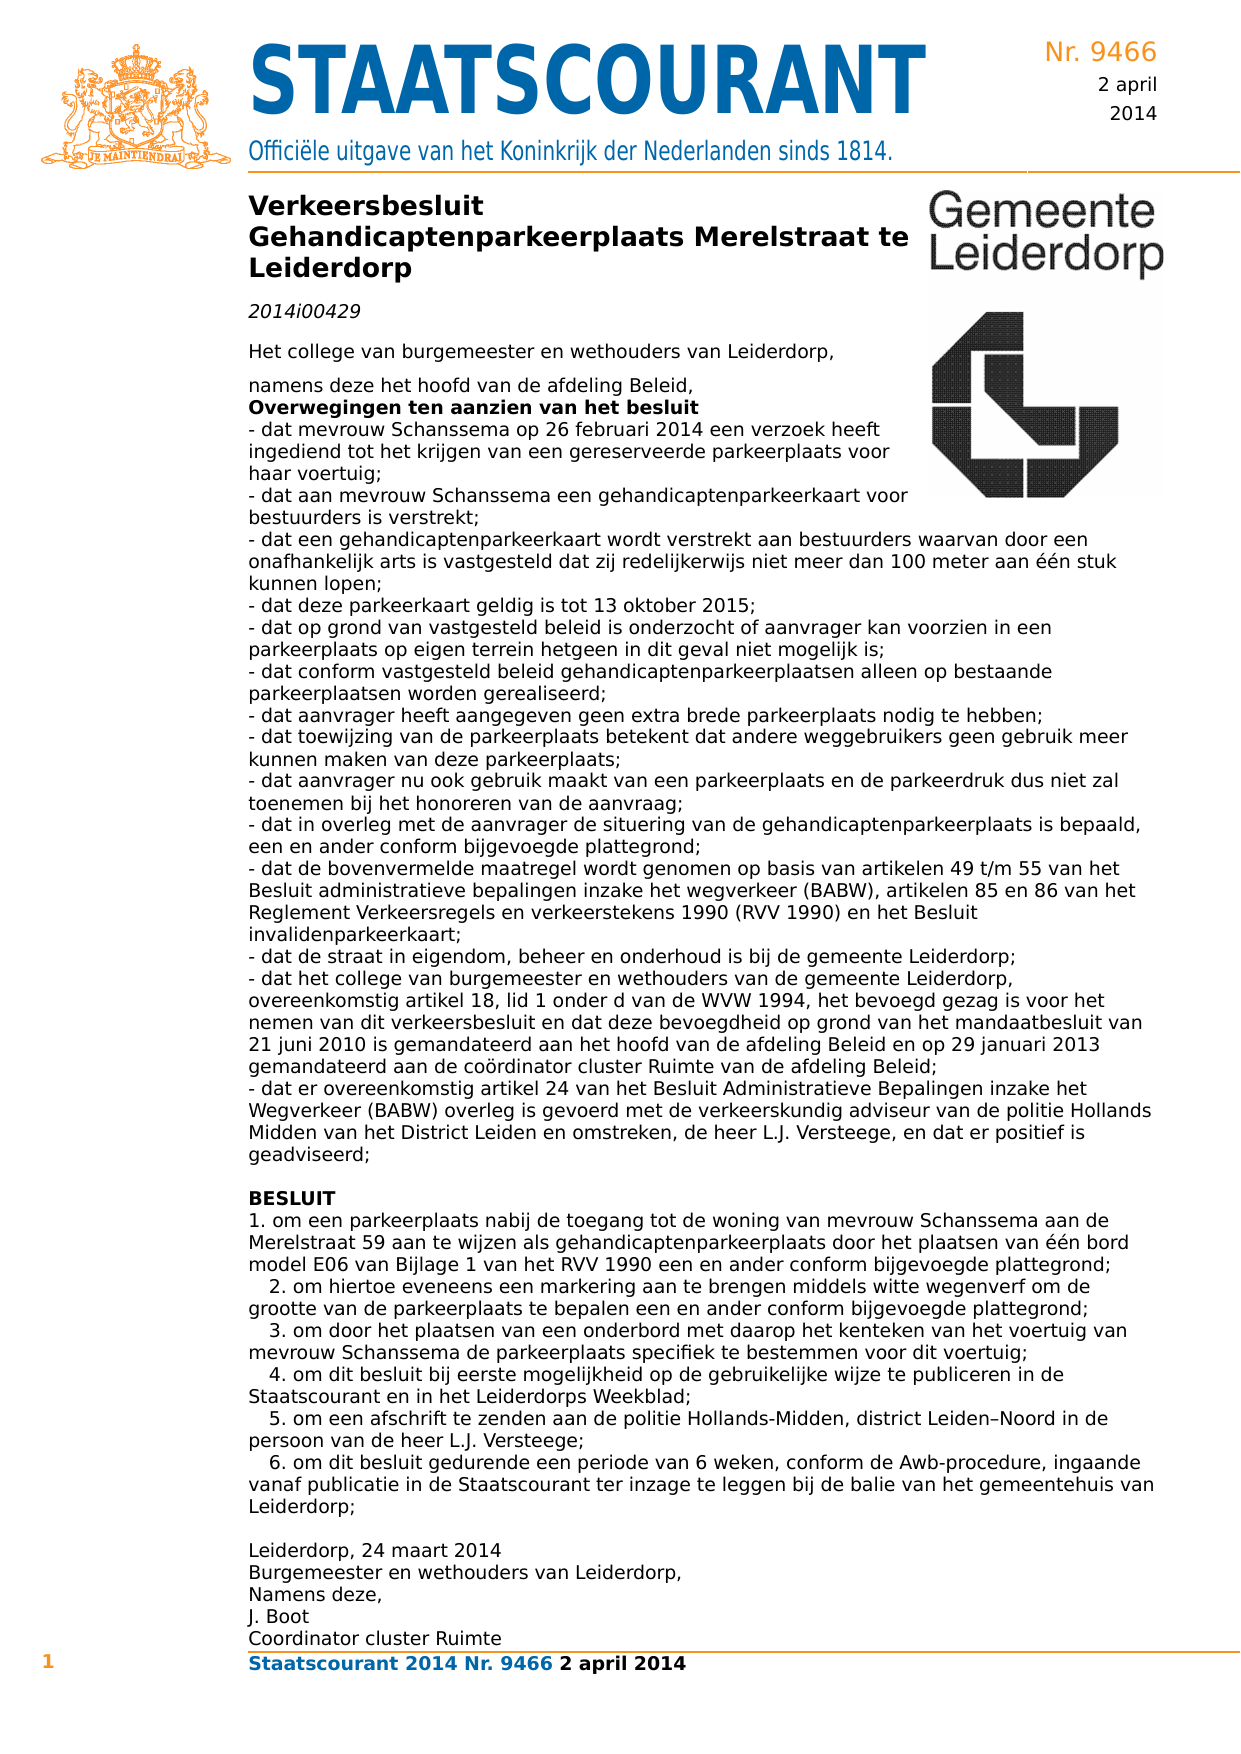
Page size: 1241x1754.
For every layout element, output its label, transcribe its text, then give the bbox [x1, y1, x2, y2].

text - dat op grond van vastgesteld beleid is onderzocht of aanvrager kan voorzien in een parkeerplaats op eigen terrein hetgeen in dit geval niet mogelijk is; [248, 617, 1163, 661]
text 2014i00429 [248, 301, 927, 323]
text - dat conform vastgesteld beleid gehandicaptenparkeerplaatsen alleen op bestaande parkeerplaatsen worden gerealiseerd; [248, 661, 1163, 704]
text 1. om een parkeerplaats nabij de toegang tot de woning van mevrouw Schanssema aan de Merelstraat 59 aan te wijzen als gehandicaptenparkeerplaats door het plaatsen van één bord model E06 van Bijlage 1 van het RVV 1990 een en ander conform bijgevoegde plattegrond; [248, 1210, 1163, 1276]
text 6. om dit besluit gedurende een periode van 6 weken, conform de Awb-procedure, ingaande vanaf publicatie in de Staatscourant ter inzage te leggen bij de balie van het gemeentehuis van Leiderdorp; [248, 1452, 1163, 1518]
text - dat het college van burgemeester en wethouders van de gemeente Leiderdorp, overeenkomstig artikel 18, lid 1 onder d van de WVW 1994, het bevoegd gezag is voor het nemen van dit verkeersbesluit en dat deze bevoegdheid op grond van het mandaatbesluit van 21 juni 2010 is gemandateerd aan het hoofd van de afdeling Beleid en op 29 januari 2013 gemandateerd aan de coördinator cluster Ruimte van de afdeling Beleid; [248, 968, 1163, 1078]
text - dat er overeenkomstig artikel 24 van het Besluit Administratieve Bepalingen inzake het Wegverkeer (BABW) overleg is gevoerd met de verkeerskundig adviseur van de politie Hollands Midden van het District Leiden en omstreken, de heer L.J. Versteege, en dat er positief is geadviseerd; [248, 1078, 1163, 1166]
text Het college van burgemeester en wethouders van Leiderdorp, [248, 341, 927, 363]
text BESLUIT [248, 1188, 1163, 1210]
subtitle Overwegingen ten aanzien van het besluit [248, 397, 927, 419]
text - dat aanvrager heeft aangegeven geen extra brede parkeerplaats nodig te hebben; [248, 704, 1163, 726]
text 2. om hiertoe eveneens een markering aan te brengen middels witte wegenverf om de grootte van de parkeerplaats te bepalen een en ander conform bijgevoegde plattegrond; [248, 1276, 1163, 1320]
subtitle Verkeersbesluit Gehandicaptenparkeerplaats Merelstraat te Leiderdorp [248, 191, 927, 284]
text 4. om dit besluit bij eerste mogelijkheid op de gebruikelijke wijze te publiceren in de Staatscourant en in het Leiderdorps Weekblad; [248, 1364, 1163, 1408]
text - dat de bovenvermelde maatregel wordt genomen op basis van artikelen 49 t/m 55 van het Besluit administratieve bepalingen inzake het wegverkeer (BABW), artikelen 85 en 86 van het Reglement Verkeersregels en verkeerstekens 1990 (RVV 1990) en het Besluit invalidenparkeerkaart; [248, 858, 1163, 946]
picture [41, 44, 231, 169]
text - dat aan mevrouw Schanssema een gehandicaptenparkeerkaart voor bestuurders is verstrekt; [248, 485, 1163, 529]
text - dat mevrouw Schanssema op 26 februari 2014 een verzoek heeft ingediend tot het krijgen van een gereserveerde parkeerplaats voor haar voertuig; [248, 419, 927, 485]
text 3. om door het plaatsen van een onderbord met daarop het kenteken van het voertuig van mevrouw Schanssema de parkeerplaats specifiek te bestemmen voor dit voertuig; [248, 1320, 1163, 1364]
text Namens deze, [248, 1584, 1163, 1606]
text Leiderdorp, 24 maart 2014 [248, 1540, 1163, 1562]
picture [927, 190, 1164, 498]
text namens deze het hoofd van de afdeling Beleid, [248, 375, 927, 397]
text - dat aanvrager nu ook gebruik maakt van een parkeerplaats en de parkeerdruk dus niet zal toenemen bij het honoreren van de aanvraag; [248, 770, 1163, 814]
text - dat toewijzing van de parkeerplaats betekent dat andere weggebruikers geen gebruik meer kunnen maken van deze parkeerplaats; [248, 726, 1163, 770]
text J. Boot [248, 1606, 1163, 1628]
text - dat in overleg met de aanvrager de situering van de gehandicaptenparkeerplaats is bepaald, een en ander conform bijgevoegde plattegrond; [248, 814, 1163, 858]
text Coordinator cluster Ruimte [248, 1628, 1163, 1649]
text 5. om een afschrift te zenden aan de politie Hollands-Midden, district Leiden–Noord in de persoon van de heer L.J. Versteege; [248, 1408, 1163, 1452]
text - dat een gehandicaptenparkeerkaart wordt verstrekt aan bestuurders waarvan door een onafhankelijk arts is vastgesteld dat zij redelijkerwijs niet meer dan 100 meter aan één stuk kunnen lopen; [248, 529, 1163, 594]
text Burgemeester en wethouders van Leiderdorp, [248, 1562, 1163, 1584]
text - dat deze parkeerkaart geldig is tot 13 oktober 2015; [248, 594, 1163, 617]
text - dat de straat in eigendom, beheer en onderhoud is bij de gemeente Leiderdorp; [248, 946, 1163, 968]
